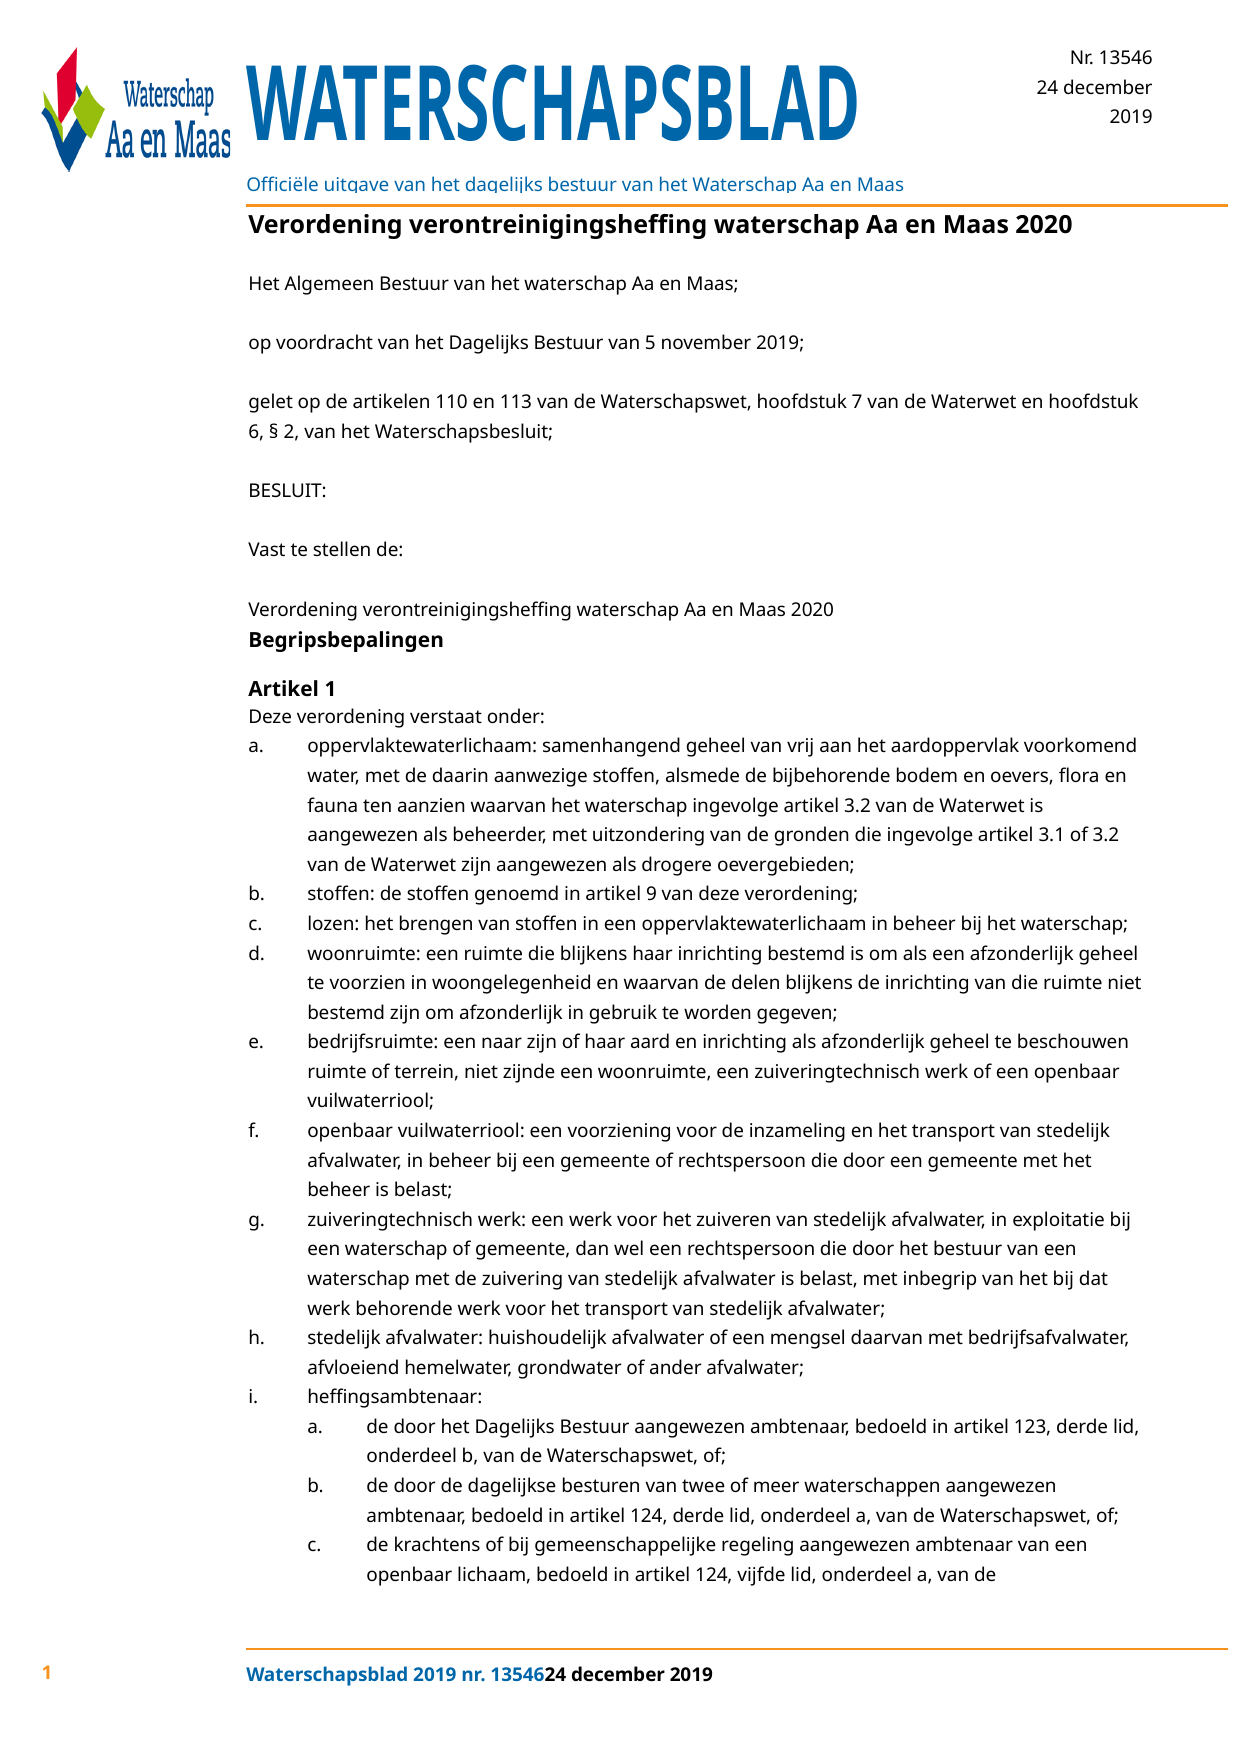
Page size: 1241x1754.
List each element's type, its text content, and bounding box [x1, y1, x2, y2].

text Begripsbepalingen [248, 625, 1152, 654]
text op voordracht van het Dagelijks Bestuur van 5 november 2019; [248, 329, 1152, 355]
text Verordening verontreinigingsheffing waterschap Aa en Maas 2020 [248, 596, 1152, 621]
list oppervlaktewaterlichaam: samenhangend geheel van vrij aan het aardoppervlak voorkomend water, met de daarin aanwezige stoffen, alsmede de bijbehorende bodem en oevers, flora en fauna ten aanzien waarvan het waterschap ingevolge artikel 3.2 van de Waterwet is aangewezen als beheerder, met uitzondering van de gronden die ingevolge artikel 3.1 of 3.2 van de Waterwet zijn aangewezen als drogere oevergebieden; [248, 733, 1152, 877]
text Verordening verontreinigingsheffing waterschap Aa en Maas 2020 [248, 207, 1152, 241]
list stedelijk afvalwater: huishoudelijk afvalwater of een mengsel daarvan met bedrijfsafvalwater, afvloeiend hemelwater, grondwater of ander afvalwater; [248, 1324, 1152, 1379]
list heffingsambtenaar: [248, 1383, 1152, 1409]
list woonruimte: een ruimte die blijkens haar inrichting bestemd is om als een afzonderlijk geheel te voorzien in woongelegenheid en waarvan de delen blijkens de inrichting van die ruimte niet bestemd zijn om afzonderlijk in gebruik te worden gegeven; [248, 940, 1152, 1024]
list zuiveringtechnisch werk: een werk voor het zuiveren van stedelijk afvalwater, in exploitatie bij een waterschap of gemeente, dan wel een rechtspersoon die door het bestuur van een waterschap met de zuivering van stedelijk afvalwater is belast, met inbegrip van het bij dat werk behorende werk voor het transport van stedelijk afvalwater; [248, 1206, 1152, 1320]
text BESLUIT: [248, 477, 1152, 503]
text Het Algemeen Bestuur van het waterschap Aa en Maas; [248, 270, 1152, 296]
text Vast te stellen de: [248, 537, 1152, 562]
list de door het Dagelijks Bestuur aangewezen ambtenaar, bedoeld in artikel 123, derde lid, onderdeel b, van de Waterschapswet, of; [307, 1413, 1152, 1468]
text Artikel 1 [248, 674, 1152, 703]
list openbaar vuilwaterriool: een voorziening voor de inzameling en het transport van stedelijk afvalwater, in beheer bij een gemeente of rechtspersoon die door een gemeente met het beheer is belast; [248, 1117, 1152, 1202]
list de krachtens of bij gemeenschappelijke regeling aangewezen ambtenaar van een openbaar lichaam, bedoeld in artikel 124, vijfde lid, onderdeel a, van de [307, 1531, 1152, 1587]
list de door de dagelijkse besturen van twee of meer waterschappen aangewezen ambtenaar, bedoeld in artikel 124, derde lid, onderdeel a, van de Waterschapswet, of; [307, 1472, 1152, 1527]
text Deze verordening verstaat onder: [248, 703, 1152, 729]
picture [41, 47, 231, 172]
list bedrijfsruimte: een naar zijn of haar aard en inrichting als afzonderlijk geheel te beschouwen ruimte of terrein, niet zijnde een woonruimte, een zuiveringtechnisch werk of een openbaar vuilwaterriool; [248, 1028, 1152, 1113]
list lozen: het brengen van stoffen in een oppervlaktewaterlichaam in beheer bij het waterschap; [248, 910, 1152, 936]
list stoffen: de stoffen genoemd in artikel 9 van deze verordening; [248, 881, 1152, 906]
text gelet op de artikelen 110 en 113 van de Waterschapswet, hoofdstuk 7 van de Waterwet en hoofdstuk 6, § 2, van het Waterschapsbesluit; [248, 389, 1152, 444]
